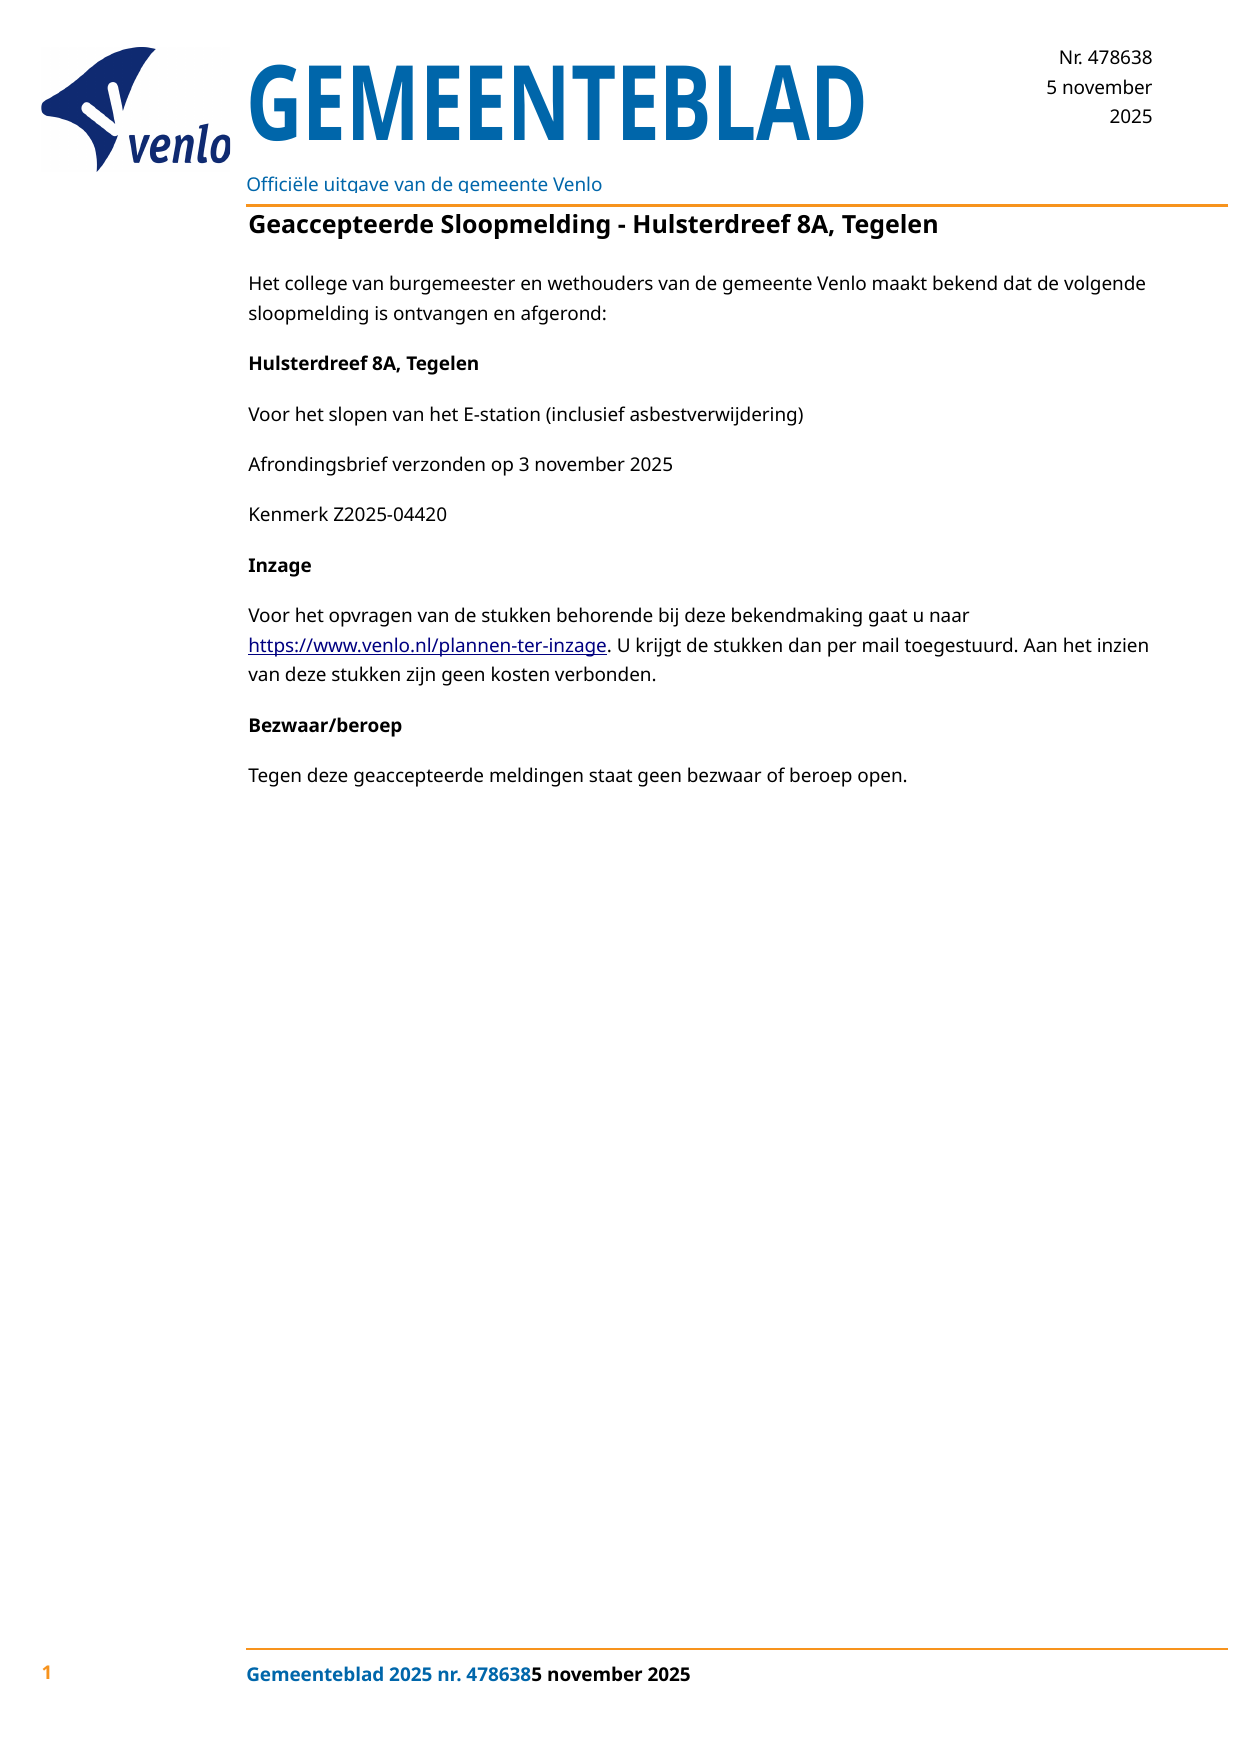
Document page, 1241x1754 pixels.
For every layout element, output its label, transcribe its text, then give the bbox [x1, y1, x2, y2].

text Kenmerk Z2025-04420 [248, 502, 1152, 527]
text Voor het slopen van het E-station (inclusief asbestverwijdering) [248, 401, 1152, 426]
text Bezwaar/beroep [248, 712, 1152, 738]
text Afrondingsbrief verzonden op 3 november 2025 [248, 451, 1152, 477]
text Geaccepteerde Sloopmelding - Hulsterdreef 8A, Tegelen [248, 207, 1152, 241]
text Inzage [248, 552, 1152, 578]
picture [41, 47, 231, 172]
text Voor het opvragen van de stukken behorende bij deze bekendmaking gaat u naar https://www.venlo.nl/plannen-ter-inzage. U krijgt de stukken dan per mail toegestuurd. Aan het inzien van deze stukken zijn geen kosten verbonden. [248, 602, 1152, 687]
text Het college van burgemeester en wethouders van de gemeente Venlo maakt bekend dat de volgende sloopmelding is ontvangen en afgerond: [248, 270, 1152, 326]
text Tegen deze geaccepteerde meldingen staat geen bezwaar of beroep open. [248, 762, 1152, 788]
text Hulsterdreef 8A, Tegelen [248, 350, 1152, 376]
